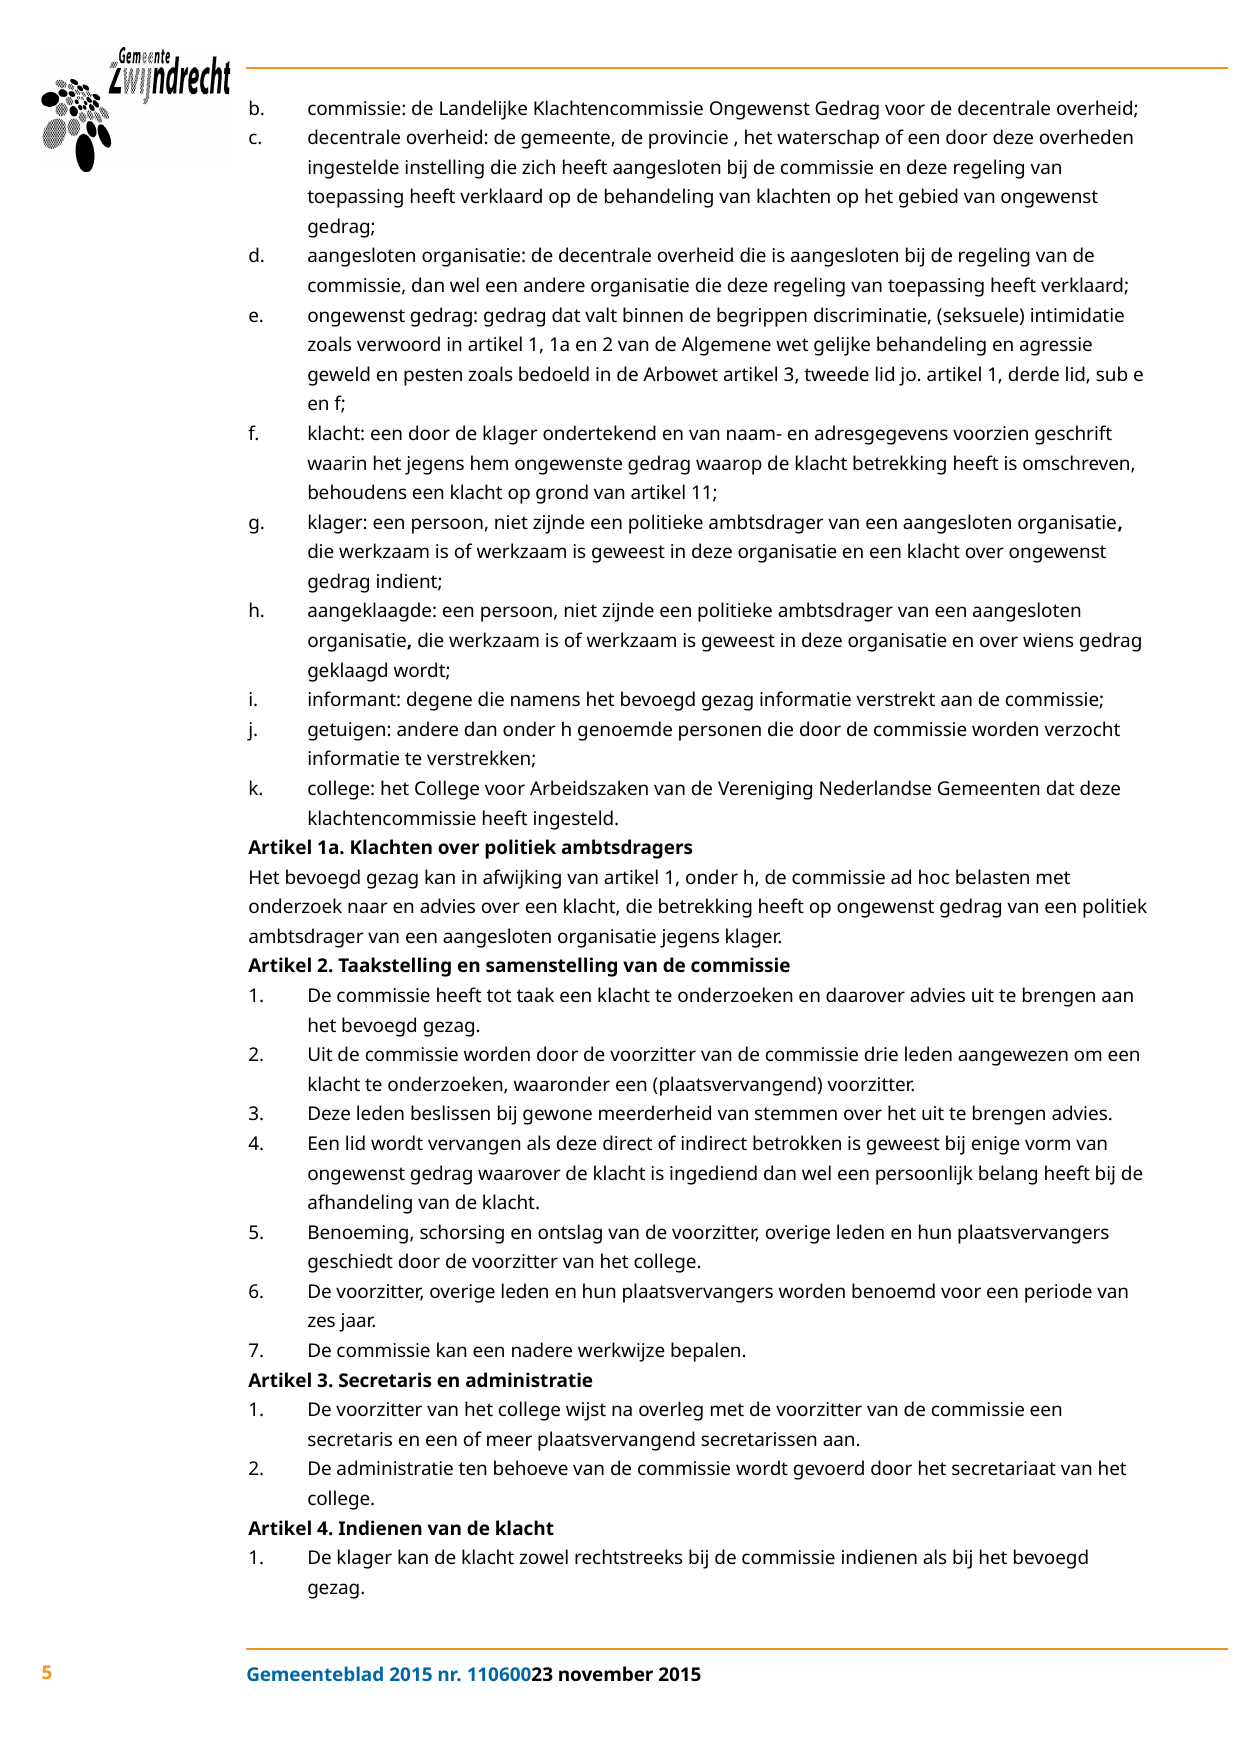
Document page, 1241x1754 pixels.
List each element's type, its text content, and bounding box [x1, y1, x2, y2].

list ongewenst gedrag: gedrag dat valt binnen de begrippen discriminatie, (seksuele) intimidatie zoals verwoord in artikel 1, 1a en 2 van de Algemene wet gelijke behandeling en agressie geweld en pesten zoals bedoeld in de Arbowet artikel 3, tweede lid jo. artikel 1, derde lid, sub e en f; [248, 302, 1152, 416]
list Deze leden beslissen bij gewone meerderheid van stemmen over het uit te brengen advies. [248, 1101, 1152, 1126]
text Artikel 1a. Klachten over politiek ambtsdragers [248, 834, 1152, 860]
text Het bevoegd gezag kan in afwijking van artikel 1, onder h, de commissie ad hoc belasten met onderzoek naar en advies over een klacht, die betrekking heeft op ongewenst gedrag van een politiek ambtsdrager van een aangesloten organisatie jegens klager. [248, 864, 1152, 949]
text Artikel 3. Secretaris en administratie [248, 1367, 1152, 1393]
text Artikel 2. Taakstelling en samenstelling van de commissie [248, 953, 1152, 978]
text Artikel 4. Indienen van de klacht [248, 1515, 1152, 1541]
list informant: degene die namens het bevoegd gezag informatie verstrekt aan de commissie; [248, 686, 1152, 712]
list aangesloten organisatie: de decentrale overheid die is aangesloten bij de regeling van de commissie, dan wel een andere organisatie die deze regeling van toepassing heeft verklaard; [248, 243, 1152, 298]
list aangeklaagde: een persoon, niet zijnde een politieke ambtsdrager van een aangesloten organisatie, die werkzaam is of werkzaam is geweest in deze organisatie en over wiens gedrag geklaagd wordt; [248, 598, 1152, 683]
list klager: een persoon, niet zijnde een politieke ambtsdrager van een aangesloten organisatie, die werkzaam is of werkzaam is geweest in deze organisatie en een klacht over ongewenst gedrag indient; [248, 509, 1152, 594]
list Uit de commissie worden door de voorzitter van de commissie drie leden aangewezen om een klacht te onderzoeken, waaronder een (plaatsvervangend) voorzitter. [248, 1041, 1152, 1097]
list De voorzitter, overige leden en hun plaatsvervangers worden benoemd voor een periode van zes jaar. [248, 1278, 1152, 1333]
list De voorzitter van het college wijst na overleg met de voorzitter van de commissie een secretaris en een of meer plaatsvervangend secretarissen aan. [248, 1396, 1152, 1452]
picture [41, 47, 231, 172]
list decentrale overheid: de gemeente, de provincie , het waterschap of een door deze overheden ingestelde instelling die zich heeft aangesloten bij de commissie en deze regeling van toepassing heeft verklaard op de behandeling van klachten op het gebied van ongewenst gedrag; [248, 124, 1152, 239]
list Benoeming, schorsing en ontslag van de voorzitter, overige leden en hun plaatsvervangers geschiedt door de voorzitter van het college. [248, 1219, 1152, 1274]
list college: het College voor Arbeidszaken van de Vereniging Nederlandse Gemeenten dat deze klachtencommissie heeft ingesteld. [248, 775, 1152, 831]
list De commissie heeft tot taak een klacht te onderzoeken en daarover advies uit te brengen aan het bevoegd gezag. [248, 982, 1152, 1038]
list De commissie kan een nadere werkwijze bepalen. [248, 1337, 1152, 1363]
list getuigen: andere dan onder h genoemde personen die door de commissie worden verzocht informatie te verstrekken; [248, 716, 1152, 771]
list De administratie ten behoeve van de commissie wordt gevoerd door het secretariaat van het college. [248, 1456, 1152, 1511]
list commissie: de Landelijke Klachtencommissie Ongewenst Gedrag voor de decentrale overheid; [248, 95, 1152, 121]
list Een lid wordt vervangen als deze direct of indirect betrokken is geweest bij enige vorm van ongewenst gedrag waarover de klacht is ingediend dan wel een persoonlijk belang heeft bij de afhandeling van de klacht. [248, 1130, 1152, 1215]
list De klager kan de klacht zowel rechtstreeks bij de commissie indienen als bij het bevoegd gezag. [248, 1544, 1152, 1600]
list klacht: een door de klager ondertekend en van naam- en adresgegevens voorzien geschrift waarin het jegens hem ongewenste gedrag waarop de klacht betrekking heeft is omschreven, behoudens een klacht op grond van artikel 11; [248, 420, 1152, 505]
